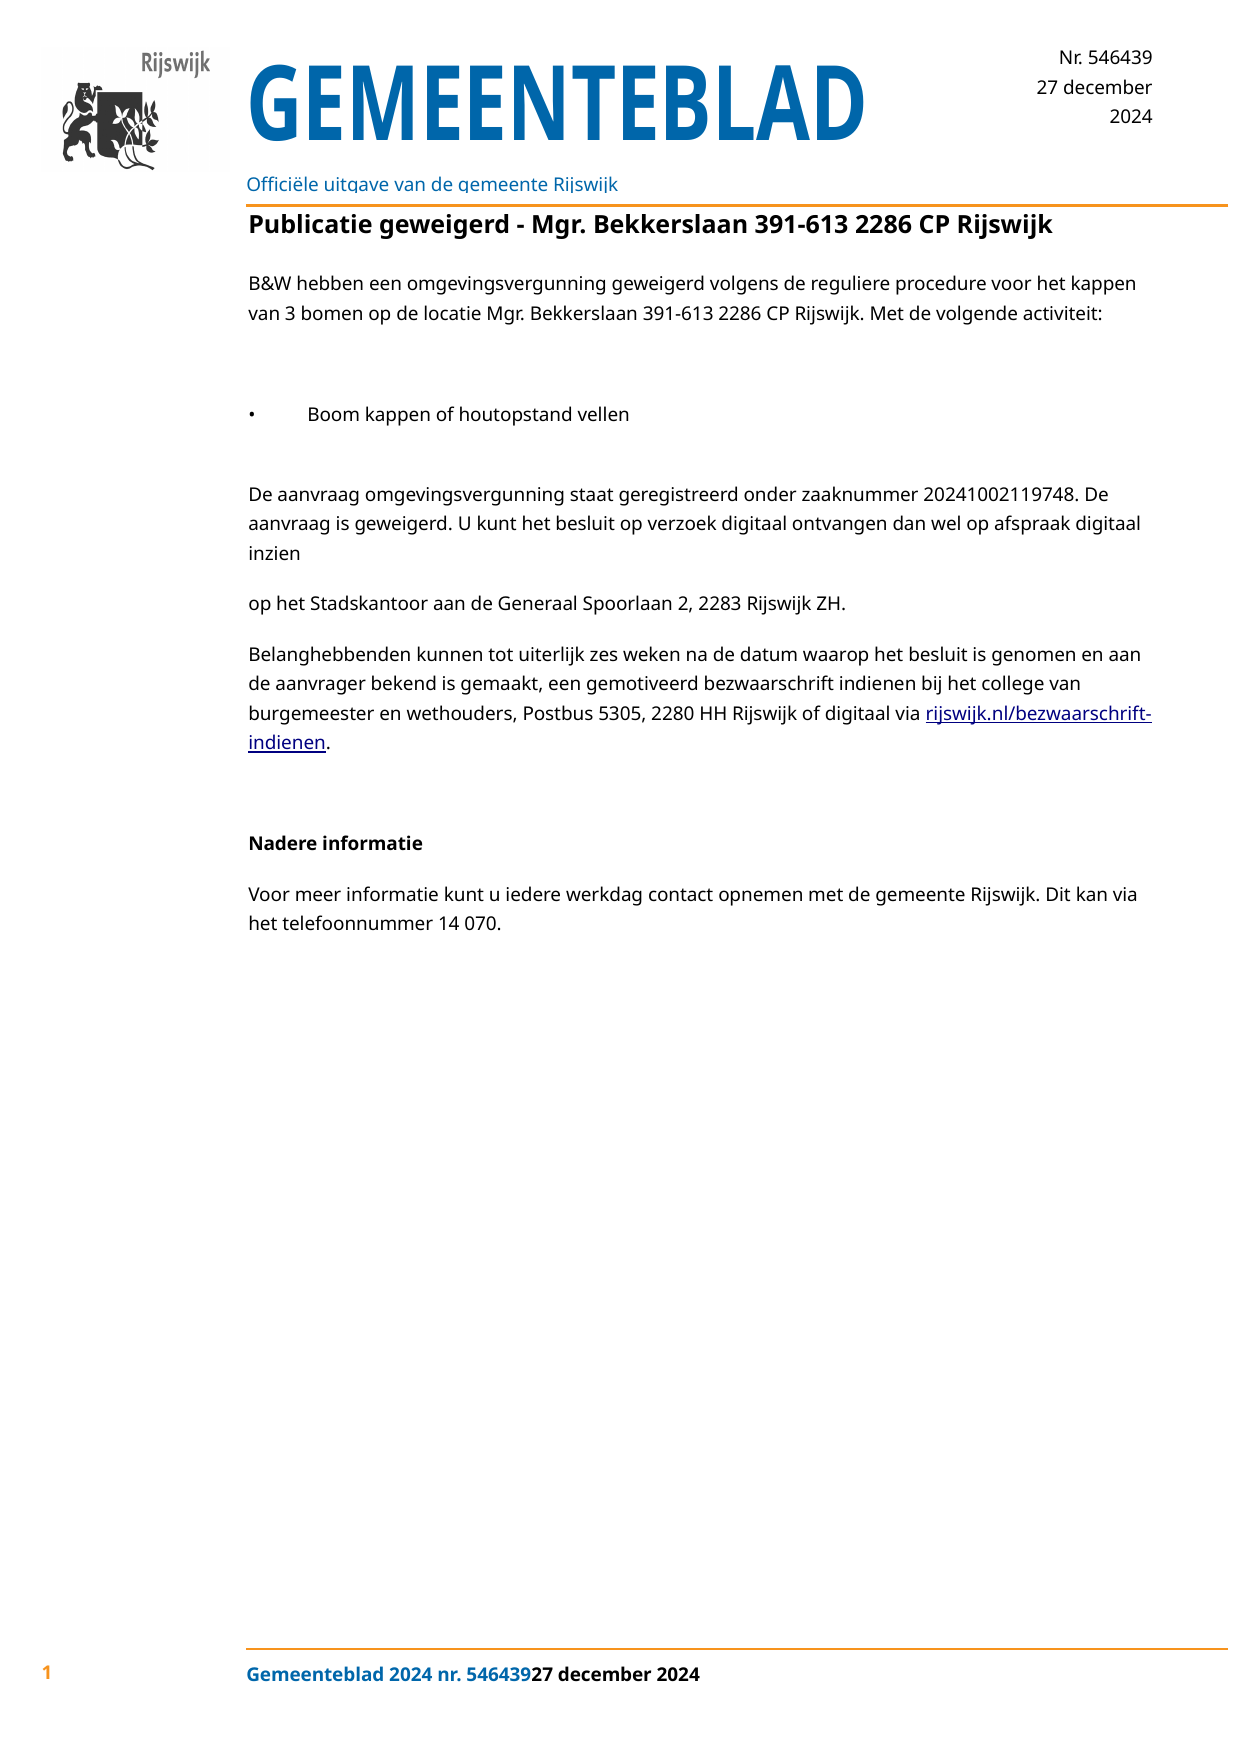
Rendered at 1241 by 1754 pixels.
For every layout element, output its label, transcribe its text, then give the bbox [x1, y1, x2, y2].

text Voor meer informatie kunt u iedere werkdag contact opnemen met de gemeente Rijswijk. Dit kan via het telefoonnummer 14 070. [248, 881, 1152, 936]
list Boom kappen of houtopstand vellen [248, 401, 1152, 426]
text Publicatie geweigerd - Mgr. Bekkerslaan 391-613 2286 CP Rijswijk [248, 207, 1152, 241]
text B&W hebben een omgevingsvergunning geweigerd volgens de reguliere procedure voor het kappen van 3 bomen op de locatie Mgr. Bekkerslaan 391-613 2286 CP Rijswijk. Met de volgende activiteit: [248, 270, 1152, 326]
text De aanvraag omgevingsvergunning staat geregistreerd onder zaaknummer 20241002119748. De aanvraag is geweigerd. U kunt het besluit op verzoek digitaal ontvangen dan wel op afspraak digitaal inzien [248, 481, 1152, 566]
text op het Stadskantoor aan de Generaal Spoorlaan 2, 2283 Rijswijk ZH. [248, 590, 1152, 616]
text Nadere informatie [248, 830, 1152, 856]
picture [41, 47, 231, 172]
text Belanghebbenden kunnen tot uiterlijk zes weken na de datum waarop het besluit is genomen en aan de aanvrager bekend is gemaakt, een gemotiveerd bezwaarschrift indienen bij het college van burgemeester en wethouders, Postbus 5305, 2280 HH Rijswijk of digitaal via rijswijk.nl/bezwaarschrift-indienen. [248, 641, 1152, 755]
